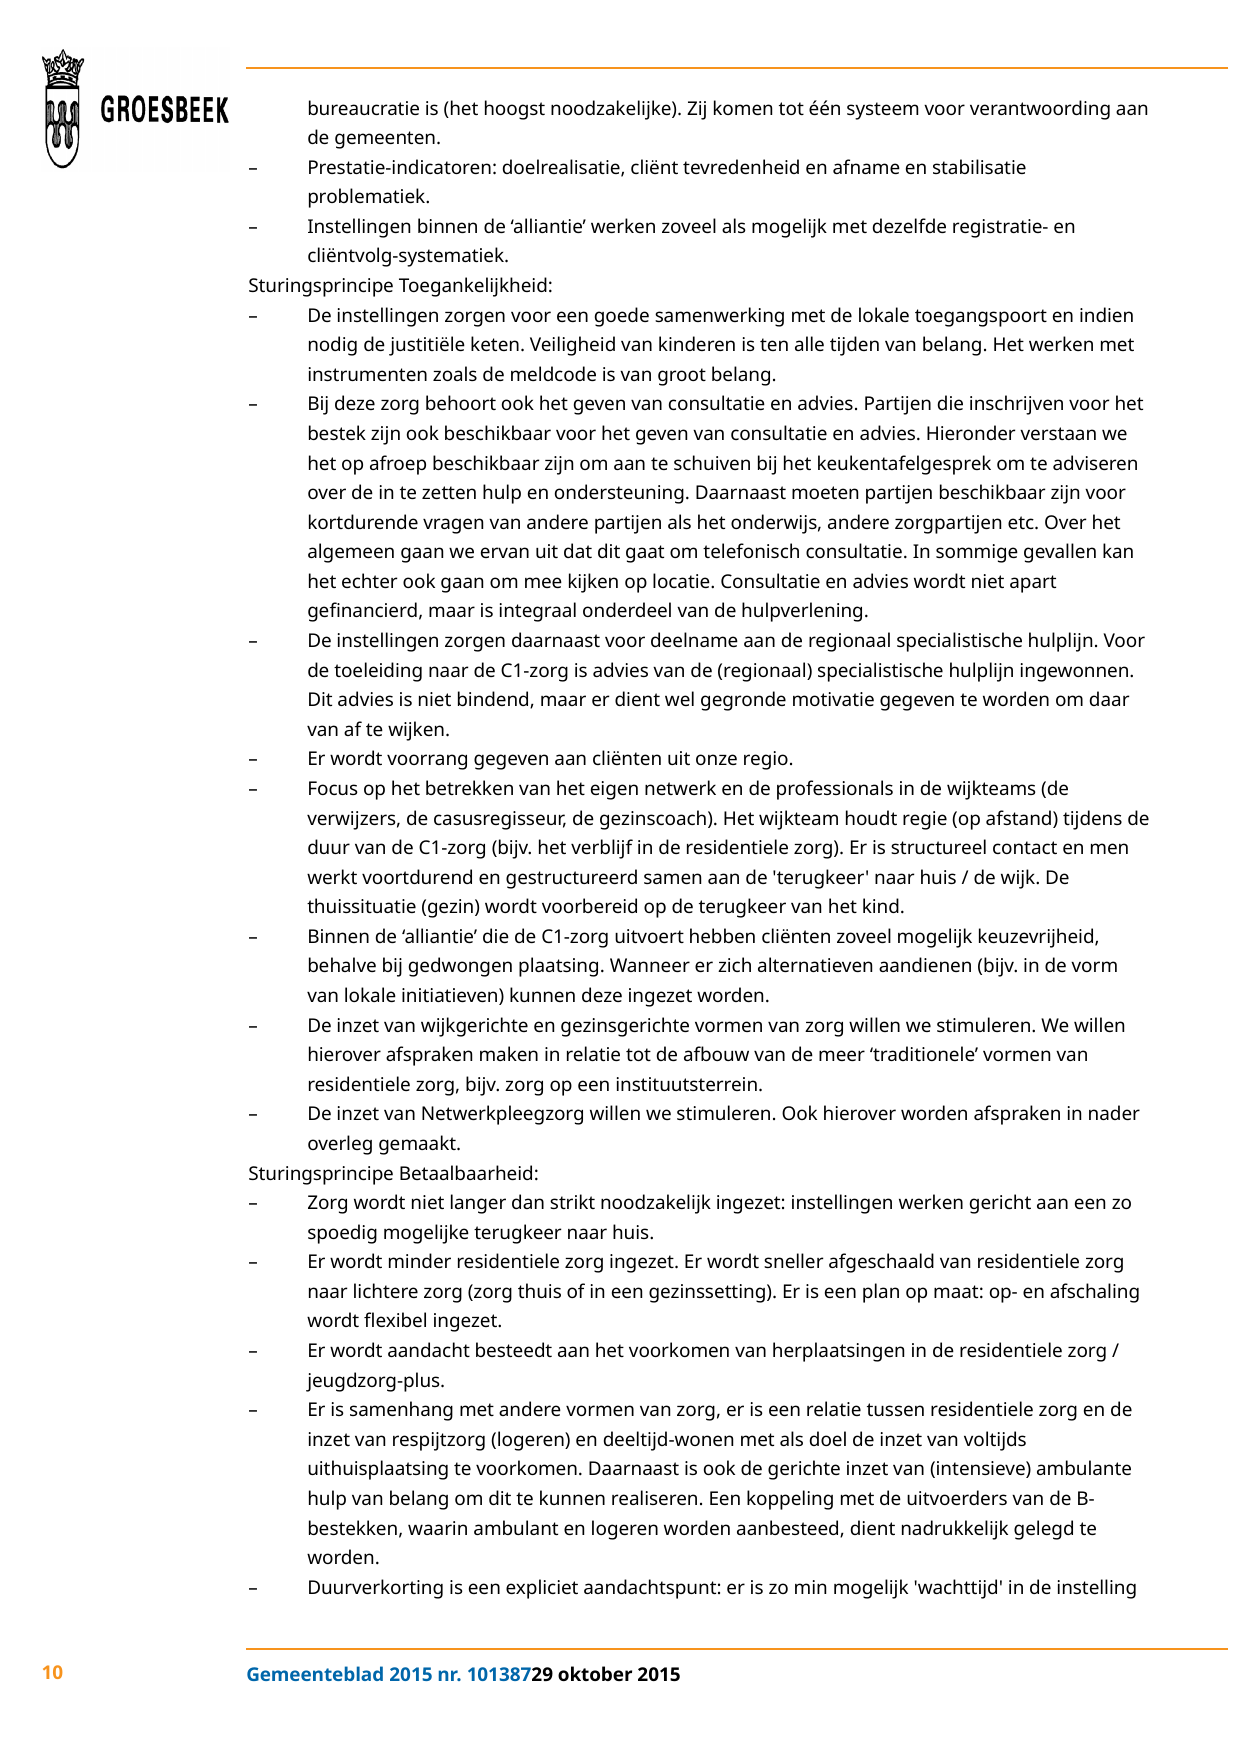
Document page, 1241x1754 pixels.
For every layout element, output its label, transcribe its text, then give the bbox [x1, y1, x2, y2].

list Zorg wordt niet langer dan strikt noodzakelijk ingezet: instellingen werken gericht aan een zo spoedig mogelijke terugkeer naar huis. [248, 1189, 1152, 1245]
list Instellingen binnen de ‘alliantie’ werken zoveel als mogelijk met dezelfde registratie- en cliëntvolg-systematiek. [248, 213, 1152, 268]
list bureaucratie is (het hoogst noodzakelijke). Zij komen tot één systeem voor verantwoording aan de gemeenten. [248, 95, 1152, 150]
list Er is samenhang met andere vormen van zorg, er is een relatie tussen residentiele zorg en de inzet van respijtzorg (logeren) en deeltijd-wonen met als doel de inzet van voltijds uithuisplaatsing te voorkomen. Daarnaast is ook de gerichte inzet van (intensieve) ambulante hulp van belang om dit te kunnen realiseren. Een koppeling met de uitvoerders van de B-bestekken, waarin ambulant en logeren worden aanbesteed, dient nadrukkelijk gelegd te worden. [248, 1396, 1152, 1570]
picture [41, 47, 231, 172]
list Er wordt aandacht besteedt aan het voorkomen van herplaatsingen in de residentiele zorg / jeugdzorg-plus. [248, 1337, 1152, 1393]
list Er wordt minder residentiele zorg ingezet. Er wordt sneller afgeschaald van residentiele zorg naar lichtere zorg (zorg thuis of in een gezinssetting). Er is een plan op maat: op- en afschaling wordt flexibel ingezet. [248, 1248, 1152, 1333]
list Prestatie-indicatoren: doelrealisatie, cliënt tevredenheid en afname en stabilisatie problematiek. [248, 154, 1152, 209]
list Bij deze zorg behoort ook het geven van consultatie en advies. Partijen die inschrijven voor het bestek zijn ook beschikbaar voor het geven van consultatie en advies. Hieronder verstaan we het op afroep beschikbaar zijn om aan te schuiven bij het keukentafelgesprek om te adviseren over de in te zetten hulp en ondersteuning. Daarnaast moeten partijen beschikbaar zijn voor kortdurende vragen van andere partijen als het onderwijs, andere zorgpartijen etc. Over het algemeen gaan we ervan uit dat dit gaat om telefonisch consultatie. In sommige gevallen kan het echter ook gaan om mee kijken op locatie. Consultatie en advies wordt niet apart gefinancierd, maar is integraal onderdeel van de hulpverlening. [248, 391, 1152, 623]
list Binnen de ‘alliantie’ die de C1-zorg uitvoert hebben cliënten zoveel mogelijk keuzevrijheid, behalve bij gedwongen plaatsing. Wanneer er zich alternatieven aandienen (bijv. in de vorm van lokale initiatieven) kunnen deze ingezet worden. [248, 923, 1152, 1008]
text Sturingsprincipe Toegankelijkheid: [248, 272, 1152, 298]
list De instellingen zorgen daarnaast voor deelname aan de regionaal specialistische hulplijn. Voor de toeleiding naar de C1-zorg is advies van de (regionaal) specialistische hulplijn ingewonnen. Dit advies is niet bindend, maar er dient wel gegronde motivatie gegeven te worden om daar van af te wijken. [248, 627, 1152, 742]
list De inzet van Netwerkpleegzorg willen we stimuleren. Ook hierover worden afspraken in nader overleg gemaakt. [248, 1101, 1152, 1156]
list De instellingen zorgen voor een goede samenwerking met de lokale toegangspoort en indien nodig de justitiële keten. Veiligheid van kinderen is ten alle tijden van belang. Het werken met instrumenten zoals de meldcode is van groot belang. [248, 302, 1152, 387]
list Focus op het betrekken van het eigen netwerk en de professionals in de wijkteams (de verwijzers, de casusregisseur, de gezinscoach). Het wijkteam houdt regie (op afstand) tijdens de duur van de C1-zorg (bijv. het verblijf in de residentiele zorg). Er is structureel contact en men werkt voortdurend en gestructureerd samen aan de 'terugkeer' naar huis / de wijk. De thuissituatie (gezin) wordt voorbereid op de terugkeer van het kind. [248, 775, 1152, 919]
list Er wordt voorrang gegeven aan cliënten uit onze regio. [248, 746, 1152, 771]
list Duurverkorting is een expliciet aandachtspunt: er is zo min mogelijk 'wachttijd' in de instelling [248, 1574, 1152, 1600]
list De inzet van wijkgerichte en gezinsgerichte vormen van zorg willen we stimuleren. We willen hierover afspraken maken in relatie tot de afbouw van de meer ‘traditionele’ vormen van residentiele zorg, bijv. zorg op een instituutsterrein. [248, 1012, 1152, 1097]
text Sturingsprincipe Betaalbaarheid: [248, 1160, 1152, 1186]
